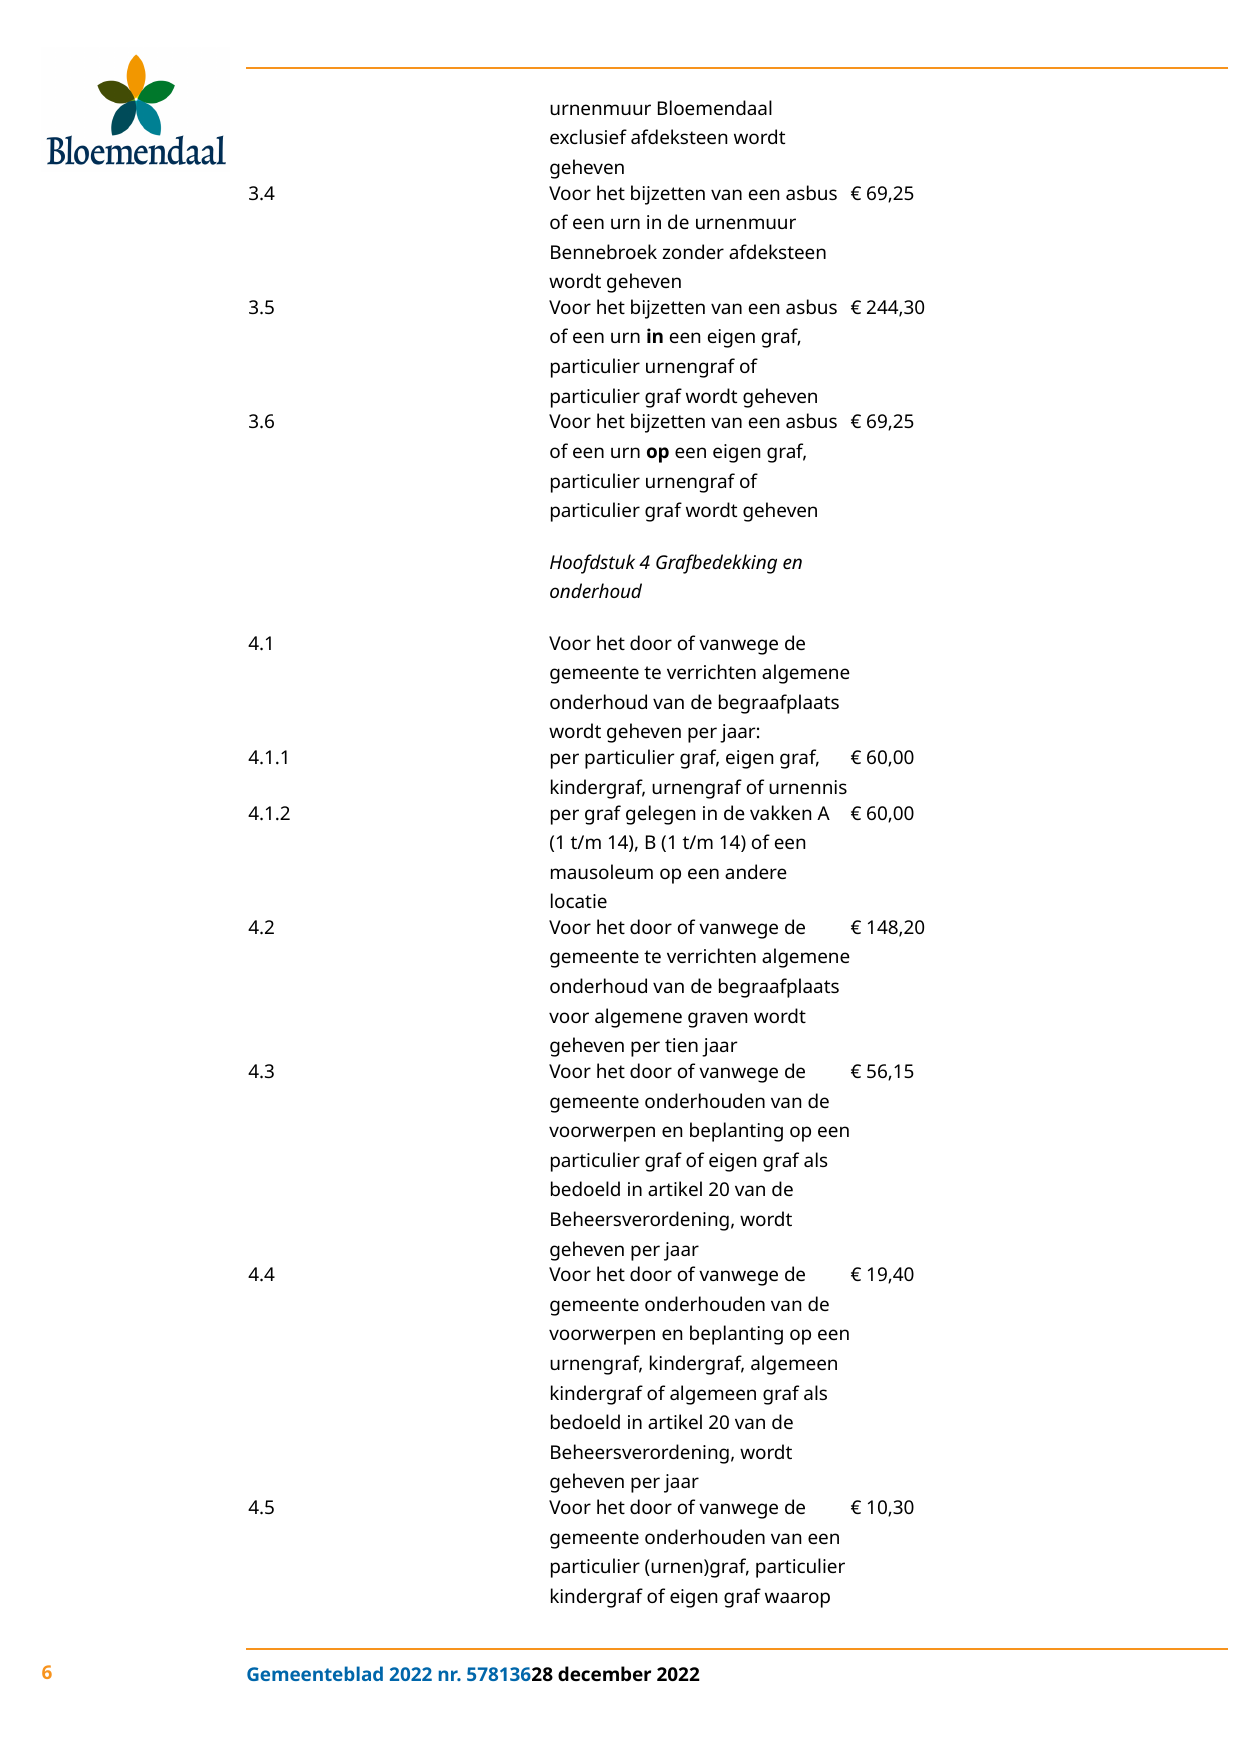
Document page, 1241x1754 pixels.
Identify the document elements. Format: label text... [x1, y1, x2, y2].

table_cell Voor het bijzetten van een asbus of een urn in een eigen graf, particulier urnengraf of particulier graf wordt geheven [549, 294, 850, 409]
table_cell € 10,30 [850, 1494, 1152, 1609]
table_cell urnenmuur Bloemendaal exclusief afdeksteen wordt geheven [549, 95, 850, 180]
table_cell Voor het bijzetten van een asbus of een urn op een eigen graf, particulier urnengraf of particulier graf wordt geheven [549, 409, 850, 523]
table_cell [850, 630, 1152, 744]
table_cell Voor het door of vanwege de gemeente onderhouden van de voorwerpen en beplanting op een urnengraf, kindergraf, algemeen kindergraf of algemeen graf als bedoeld in artikel 20 van de Beheersverordening, wordt geheven per jaar [549, 1261, 850, 1494]
table_cell € 60,00 [850, 744, 1152, 800]
table_cell 3.4 [248, 180, 549, 294]
table_cell Voor het door of vanwege de gemeente onderhouden van een particulier (urnen)graf, particulier kindergraf of eigen graf waarop [549, 1494, 850, 1609]
table_cell [248, 549, 549, 604]
table_cell Voor het door of vanwege de gemeente te verrichten algemene onderhoud van de begraafplaats wordt geheven per jaar: [549, 630, 850, 744]
table_cell per graf gelegen in de vakken A (1 t/m 14), B (1 t/m 14) of een mausoleum op een andere locatie [549, 800, 850, 914]
table_cell € 60,00 [850, 800, 1152, 914]
table_cell € 19,40 [850, 1261, 1152, 1494]
table_cell 4.3 [248, 1058, 549, 1261]
picture [41, 47, 231, 172]
table_cell [248, 95, 549, 180]
table_cell [850, 549, 1152, 604]
table_cell Voor het bijzetten van een asbus of een urn in de urnenmuur Bennebroek zonder afdeksteen wordt geheven [549, 180, 850, 294]
table_cell per particulier graf, eigen graf, kindergraf, urnengraf of urnennis [549, 744, 850, 800]
table_cell 4.2 [248, 914, 549, 1058]
table_cell [549, 523, 850, 549]
table_cell Voor het door of vanwege de gemeente onderhouden van de voorwerpen en beplanting op een particulier graf of eigen graf als bedoeld in artikel 20 van de Beheersverordening, wordt geheven per jaar [549, 1058, 850, 1261]
table_cell Hoofdstuk 4 Grafbedekking en onderhoud [549, 549, 850, 604]
table_cell [850, 95, 1152, 180]
table_cell Voor het door of vanwege de gemeente te verrichten algemene onderhoud van de begraafplaats voor algemene graven wordt geheven per tien jaar [549, 914, 850, 1058]
table_cell 3.6 [248, 409, 549, 523]
table_cell 4.1.1 [248, 744, 549, 800]
table_cell 4.4 [248, 1261, 549, 1494]
table_cell € 244,30 [850, 294, 1152, 409]
table_cell 4.5 [248, 1494, 549, 1609]
table_cell [248, 523, 549, 549]
table_cell [549, 604, 850, 630]
table_cell € 56,15 [850, 1058, 1152, 1261]
table_cell € 69,25 [850, 409, 1152, 523]
table_cell [850, 523, 1152, 549]
table_cell 4.1 [248, 630, 549, 744]
table_cell € 148,20 [850, 914, 1152, 1058]
table_cell 4.1.2 [248, 800, 549, 914]
table_cell 3.5 [248, 294, 549, 409]
table_cell € 69,25 [850, 180, 1152, 294]
table_cell [850, 604, 1152, 630]
table_cell [248, 604, 549, 630]
